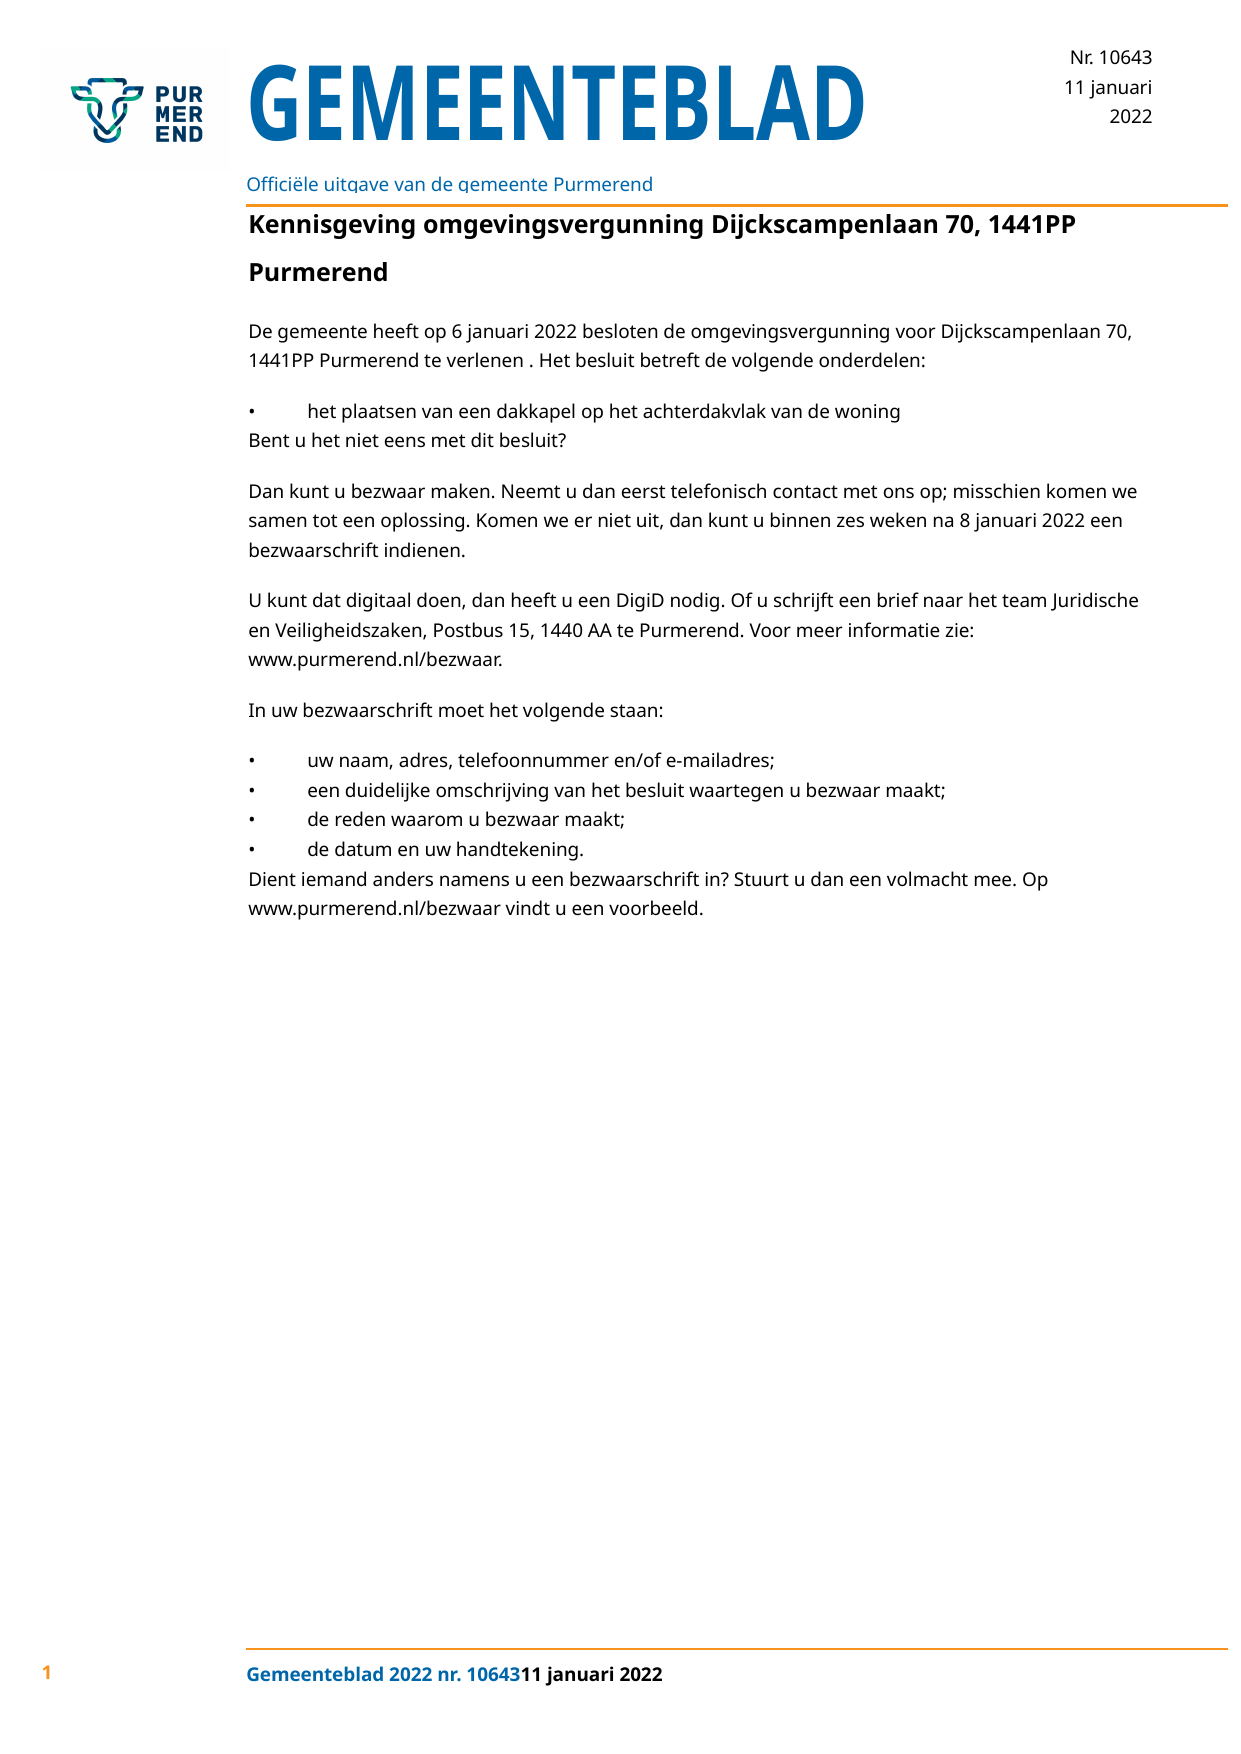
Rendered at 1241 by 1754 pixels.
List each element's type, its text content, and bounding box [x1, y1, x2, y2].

text De gemeente heeft op 6 januari 2022 besloten de omgevingsvergunning voor Dijckscampenlaan 70, 1441PP Purmerend te verlenen . Het besluit betreft de volgende onderdelen: [248, 318, 1152, 373]
list de reden waarom u bezwaar maakt; [248, 807, 1152, 832]
text Kennisgeving omgevingsvergunning Dijckscampenlaan 70, 1441PP Purmerend [248, 207, 1152, 288]
text In uw bezwaarschrift moet het volgende staan: [248, 697, 1152, 723]
text Dient iemand anders namens u een bezwaarschrift in? Stuurt u dan een volmacht mee. Op www.purmerend.nl/bezwaar vindt u een voorbeeld. [248, 866, 1152, 921]
list een duidelijke omschrijving van het besluit waartegen u bezwaar maakt; [248, 777, 1152, 803]
text Dan kunt u bezwaar maken. Neemt u dan eerst telefonisch contact met ons op; misschien komen we samen tot een oplossing. Komen we er niet uit, dan kunt u binnen zes weken na 8 januari 2022 een bezwaarschrift indienen. [248, 478, 1152, 563]
list de datum en uw handtekening. [248, 836, 1152, 862]
list het plaatsen van een dakkapel op het achterdakvlak van de woning [248, 398, 1152, 424]
picture [41, 47, 231, 172]
list uw naam, adres, telefoonnummer en/of e-mailadres; [248, 747, 1152, 773]
text U kunt dat digitaal doen, dan heeft u een DigiD nodig. Of u schrijft een brief naar het team Juridische en Veiligheidszaken, Postbus 15, 1440 AA te Purmerend. Voor meer informatie zie: www.purmerend.nl/bezwaar. [248, 587, 1152, 672]
text Bent u het niet eens met dit besluit? [248, 427, 1152, 453]
